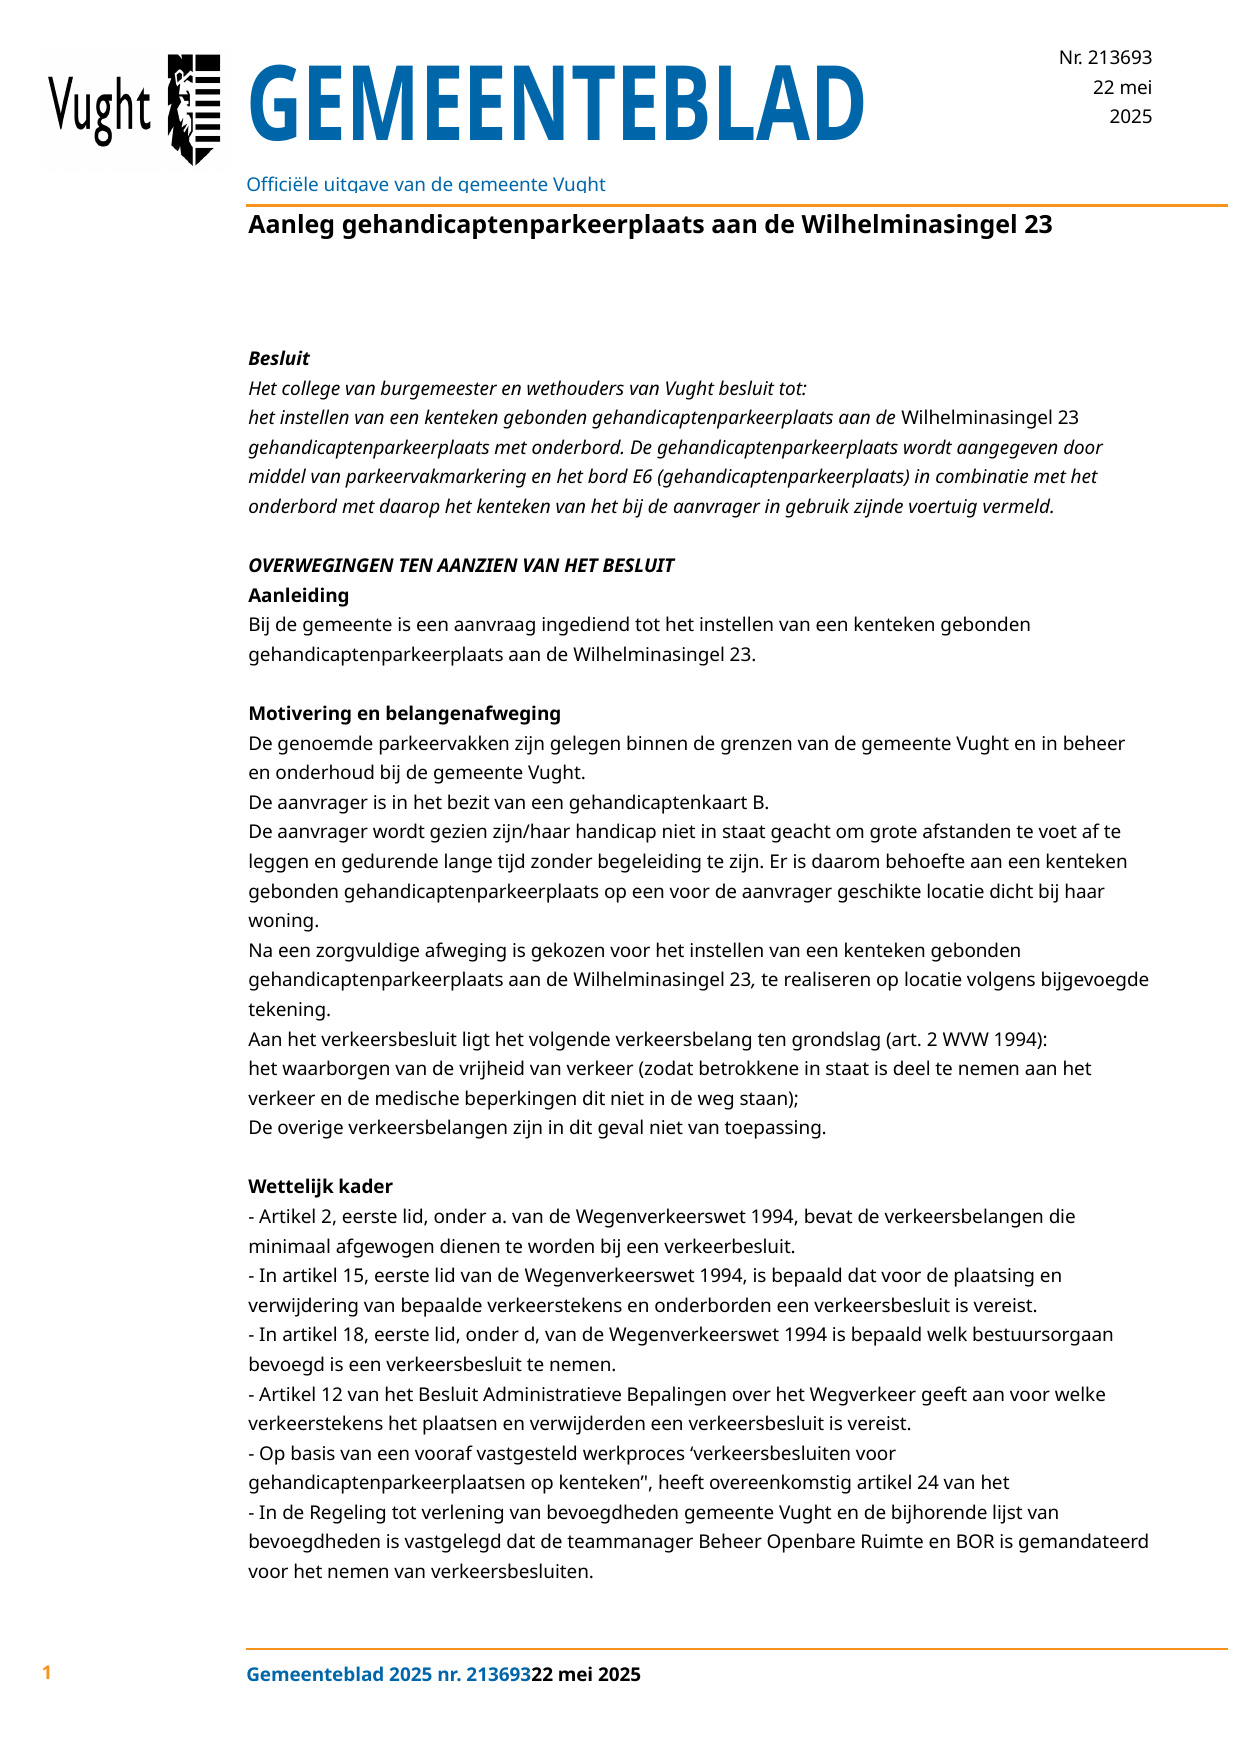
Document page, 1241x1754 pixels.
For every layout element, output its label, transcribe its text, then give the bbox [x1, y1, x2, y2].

text De aanvrager wordt gezien zijn/haar handicap niet in staat geacht om grote afstanden te voet af te leggen en gedurende lange tijd zonder begeleiding te zijn. Er is daarom behoefte aan een kenteken gebonden gehandicaptenparkeerplaats op een voor de aanvrager geschikte locatie dicht bij haar woning. [248, 819, 1152, 933]
text Aanleiding [248, 582, 1152, 608]
text Bij de gemeente is een aanvraag ingediend tot het instellen van een kenteken gebonden gehandicaptenparkeerplaats aan de Wilhelminasingel 23. [248, 612, 1152, 667]
text Wettelijk kader [248, 1174, 1152, 1199]
text De overige verkeersbelangen zijn in dit geval niet van toepassing. [248, 1114, 1152, 1140]
text - Op basis van een vooraf vastgesteld werkproces ‘verkeersbesluiten voor gehandicaptenparkeerplaatsen op kenteken’', heeft overeenkomstig artikel 24 van het [248, 1440, 1152, 1495]
text OVERWEGINGEN TEN AANZIEN VAN HET BESLUIT [248, 552, 1152, 578]
text Het college van burgemeester en wethouders van Vught besluit tot: [248, 375, 1152, 401]
text Aanleg gehandicaptenparkeerplaats aan de Wilhelminasingel 23 [248, 207, 1152, 241]
text - Artikel 12 van het Besluit Administratieve Bepalingen over het Wegverkeer geeft aan voor welke verkeerstekens het plaatsen en verwijderden een verkeersbesluit is vereist. [248, 1381, 1152, 1436]
text Na een zorgvuldige afweging is gekozen voor het instellen van een kenteken gebonden gehandicaptenparkeerplaats aan de Wilhelminasingel 23, te realiseren op locatie volgens bijgevoegde tekening. [248, 937, 1152, 1022]
text Aan het verkeersbesluit ligt het volgende verkeersbelang ten grondslag (art. 2 WVW 1994): [248, 1026, 1152, 1051]
text - Artikel 2, eerste lid, onder a. van de Wegenverkeerswet 1994, bevat de verkeersbelangen die minimaal afgewogen dienen te worden bij een verkeerbesluit. [248, 1203, 1152, 1258]
text - In artikel 15, eerste lid van de Wegenverkeerswet 1994, is bepaald dat voor de plaatsing en verwijdering van bepaalde verkeerstekens en onderborden een verkeersbesluit is vereist. [248, 1262, 1152, 1318]
text - In artikel 18, eerste lid, onder d, van de Wegenverkeerswet 1994 is bepaald welk bestuursorgaan bevoegd is een verkeersbesluit te nemen. [248, 1322, 1152, 1377]
text Motivering en belangenafweging [248, 700, 1152, 726]
text het waarborgen van de vrijheid van verkeer (zodat betrokkene in staat is deel te nemen aan het verkeer en de medische beperkingen dit niet in de weg staan); [248, 1055, 1152, 1111]
text het instellen van een kenteken gebonden gehandicaptenparkeerplaats aan de Wilhelminasingel 23 gehandicaptenparkeerplaats met onderbord. De gehandicaptenparkeerplaats wordt aangegeven door middel van parkeervakmarkering en het bord E6 (gehandicaptenparkeerplaats) in combinatie met het onderbord met daarop het kenteken van het bij de aanvrager in gebruik zijnde voertuig vermeld. [248, 404, 1152, 519]
text De genoemde parkeervakken zijn gelegen binnen de grenzen van de gemeente Vught en in beheer en onderhoud bij de gemeente Vught. [248, 730, 1152, 785]
text - In de Regeling tot verlening van bevoegdheden gemeente Vught en de bijhorende lijst van bevoegdheden is vastgelegd dat de teammanager Beheer Openbare Ruimte en BOR is gemandateerd voor het nemen van verkeersbesluiten. [248, 1499, 1152, 1584]
text Besluit [248, 345, 1152, 371]
text De aanvrager is in het bezit van een gehandicaptenkaart B. [248, 789, 1152, 815]
picture [41, 47, 231, 172]
